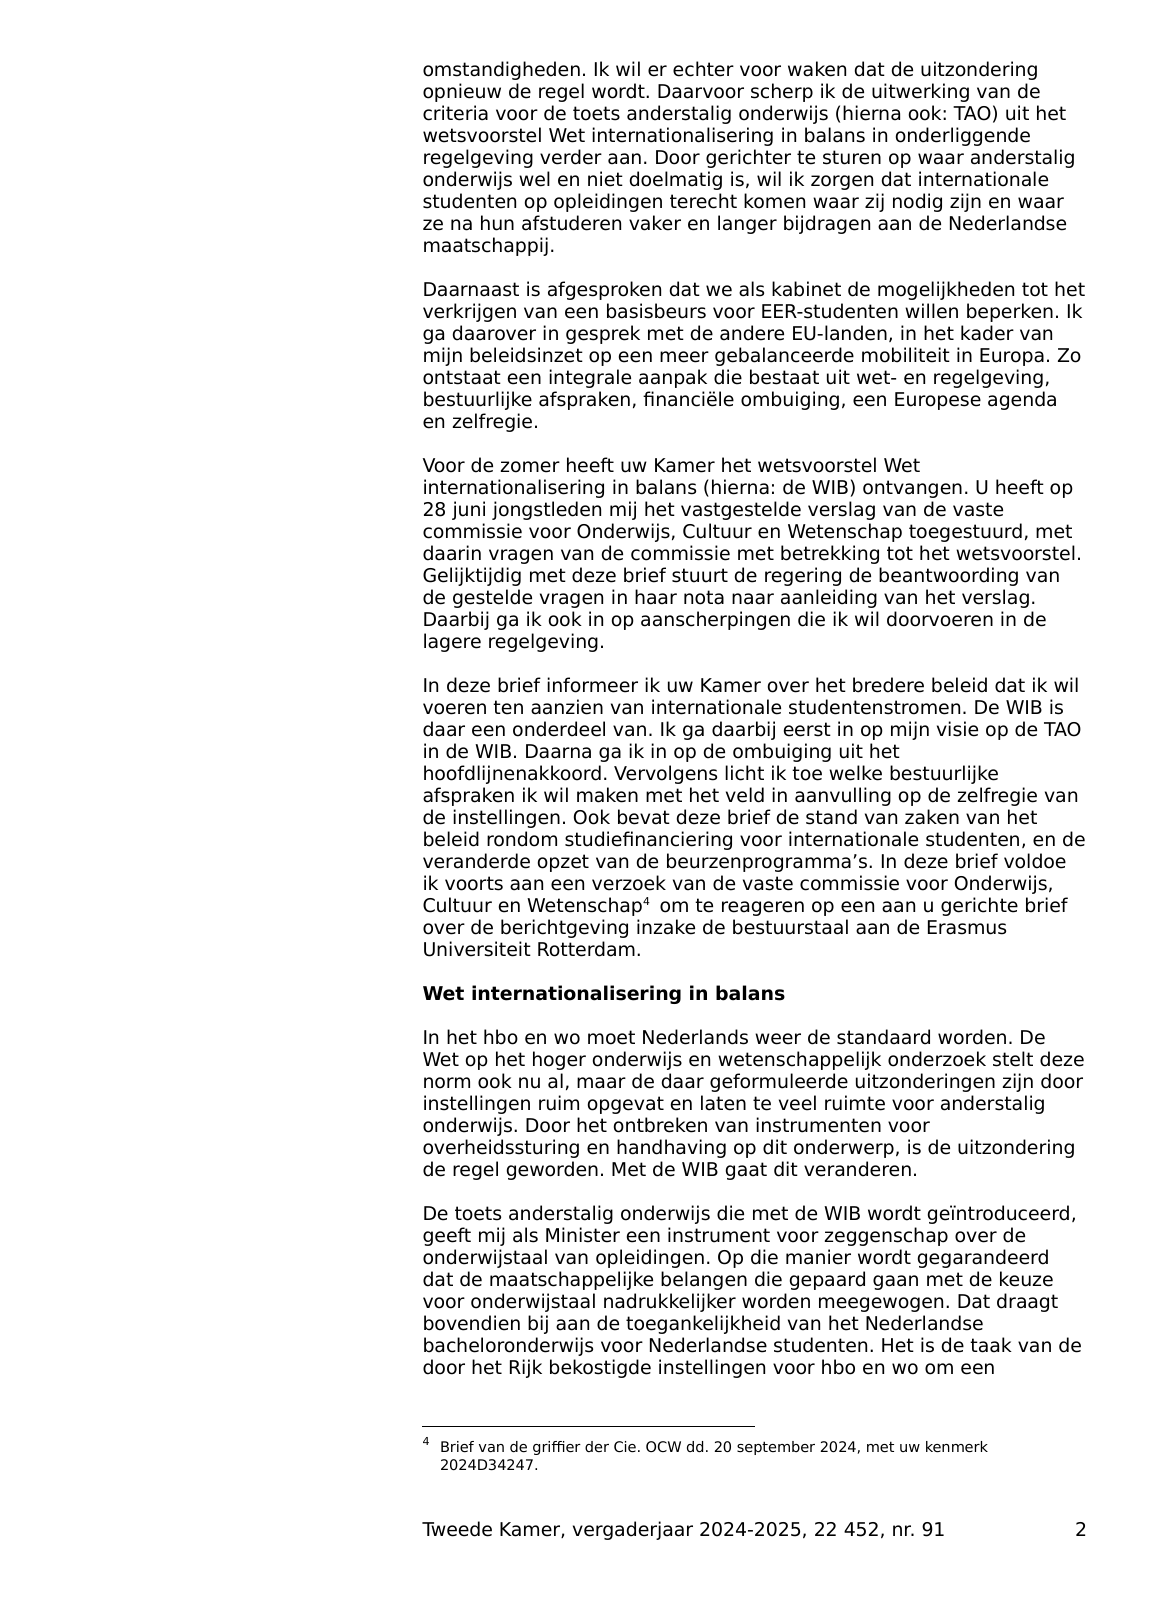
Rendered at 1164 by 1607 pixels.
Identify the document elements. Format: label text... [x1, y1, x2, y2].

text Daarnaast is afgesproken dat we als kabinet de mogelijkheden tot het verkrijgen van een basisbeurs voor EER-studenten willen beperken. Ik ga daarover in gesprek met de andere EU-landen, in het kader van mijn beleidsinzet op een meer gebalanceerde mobiliteit in Europa. Zo ontstaat een integrale aanpak die bestaat uit wet- en regelgeving, bestuurlijke afspraken, financiële ombuiging, een Europese agenda en zelfregie. [422, 279, 1087, 433]
text Voor de zomer heeft uw Kamer het wetsvoorstel Wet internationalisering in balans (hierna: de WIB) ontvangen. U heeft op 28 juni jongstleden mij het vastgestelde verslag van de vaste commissie voor Onderwijs, Cultuur en Wetenschap toegestuurd, met daarin vragen van de commissie met betrekking tot het wetsvoorstel. Gelijktijdig met deze brief stuurt de regering de beantwoording van de gestelde vragen in haar nota naar aanleiding van het verslag. Daarbij ga ik ook in op aanscherpingen die ik wil doorvoeren in de lagere regelgeving. [422, 455, 1087, 653]
text Brief van de griffier der Cie. OCW dd. 20 september 2024, met uw kenmerk 2024D34247. [422, 1435, 1087, 1474]
text omstandigheden. Ik wil er echter voor waken dat de uitzondering opnieuw de regel wordt. Daarvoor scherp ik de uitwerking van de criteria voor de toets anderstalig onderwijs (hierna ook: TAO) uit het wetsvoorstel Wet internationalisering in balans in onderliggende regelgeving verder aan. Door gerichter te sturen op waar anderstalig onderwijs wel en niet doelmatig is, wil ik zorgen dat internationale studenten op opleidingen terecht komen waar zij nodig zijn en waar ze na hun afstuderen vaker en langer bijdragen aan de Nederlandse maatschappij. [422, 59, 1087, 257]
text In deze brief informeer ik uw Kamer over het bredere beleid dat ik wil voeren ten aanzien van internationale studentenstromen. De WIB is daar een onderdeel van. Ik ga daarbij eerst in op mijn visie op de TAO in de WIB. Daarna ga ik in op de ombuiging uit het hoofdlijnenakkoord. Vervolgens licht ik toe welke bestuurlijke afspraken ik wil maken met het veld in aanvulling op de zelfregie van de instellingen. Ook bevat deze brief de stand van zaken van het beleid rondom studiefinanciering voor internationale studenten, en de veranderde opzet van de beurzenprogramma’s. In deze brief voldoe ik voorts aan een verzoek van de vaste commissie voor Onderwijs, Cultuur en Wetenschap om te reageren op een aan u gerichte brief over de berichtgeving inzake de bestuurstaal aan de Erasmus Universiteit Rotterdam. [422, 675, 1087, 961]
subtitle Wet internationalisering in balans [422, 983, 1087, 1005]
text In het hbo en wo moet Nederlands weer de standaard worden. De Wet op het hoger onderwijs en wetenschappelijk onderzoek stelt deze norm ook nu al, maar de daar geformuleerde uitzonderingen zijn door instellingen ruim opgevat en laten te veel ruimte voor anderstalig onderwijs. Door het ontbreken van instrumenten voor overheidssturing en handhaving op dit onderwerp, is de uitzondering de regel geworden. Met de WIB gaat dit veranderen. [422, 1027, 1087, 1181]
text De toets anderstalig onderwijs die met de WIB wordt geïntroduceerd, geeft mij als Minister een instrument voor zeggenschap over de onderwijstaal van opleidingen. Op die manier wordt gegarandeerd dat de maatschappelijke belangen die gepaard gaan met de keuze voor onderwijstaal nadrukkelijker worden meegewogen. Dat draagt bovendien bij aan de toegankelijkheid van het Nederlandse bacheloronderwijs voor Nederlandse studenten. Het is de taak van de door het Rijk bekostigde instellingen voor hbo en wo om een [422, 1203, 1087, 1379]
